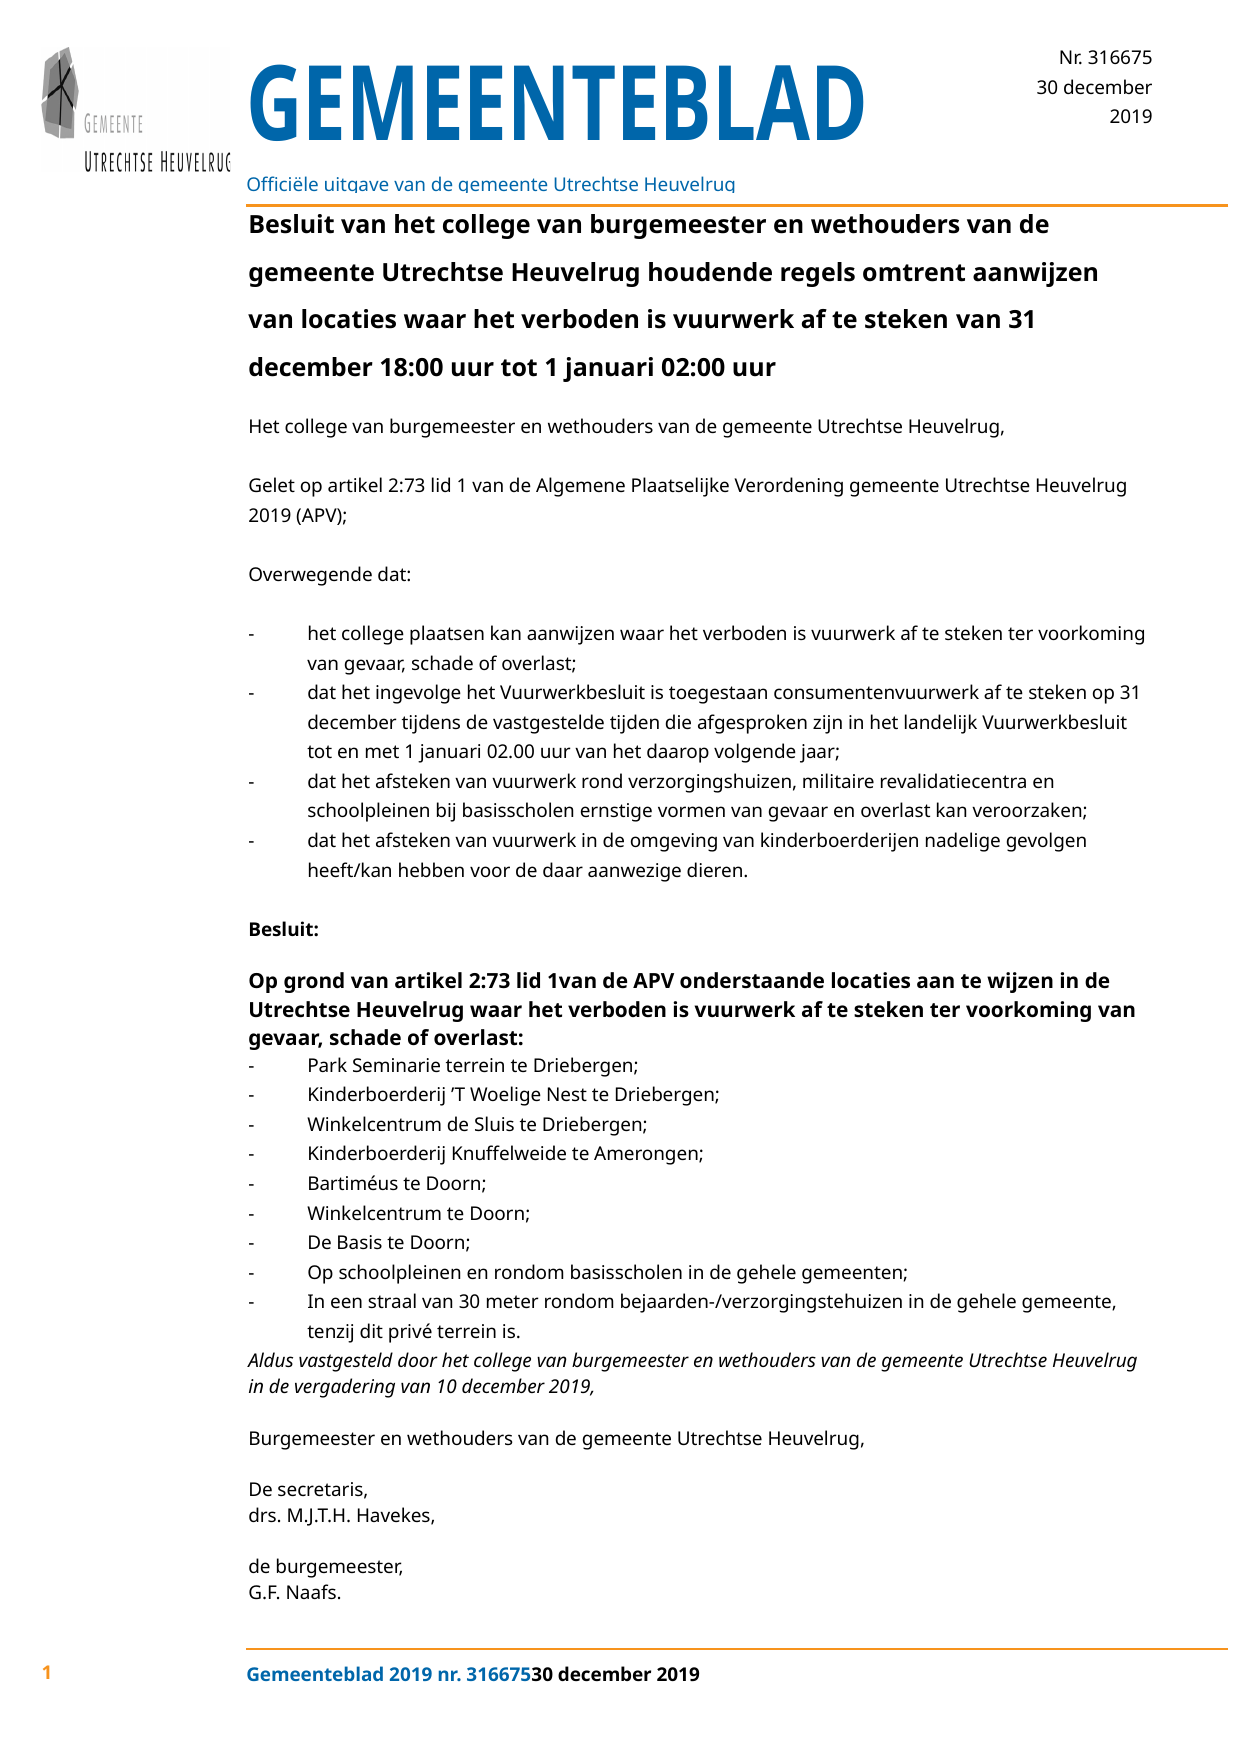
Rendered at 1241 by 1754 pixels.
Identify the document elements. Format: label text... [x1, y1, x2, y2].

text Burgemeester en wethouders van de gemeente Utrechtse Heuvelrug, [248, 1425, 1152, 1451]
text G.F. Naafs. [248, 1579, 1152, 1605]
text Het college van burgemeester en wethouders van de gemeente Utrechtse Heuvelrug, [248, 413, 1152, 439]
text Overwegende dat: [248, 561, 1152, 587]
text Gelet op artikel 2:73 lid 1 van de Algemene Plaatselijke Verordening gemeente Utrechtse Heuvelrug 2019 (APV); [248, 472, 1152, 528]
text Op grond van artikel 2:73 lid 1van de APV onderstaande locaties aan te wijzen in de Utrechtse Heuvelrug waar het verboden is vuurwerk af te steken ter voorkoming van gevaar, schade of overlast: [248, 966, 1152, 1052]
list dat het afsteken van vuurwerk rond verzorgingshuizen, militaire revalidatiecentra en schoolpleinen bij basisscholen ernstige vormen van gevaar en overlast kan veroorzaken; [248, 768, 1152, 823]
text de burgemeester, [248, 1553, 1152, 1579]
list Kinderboerderij ’T Woelige Nest te Driebergen; [248, 1081, 1152, 1107]
list In een straal van 30 meter rondom bejaarden-/verzorgingstehuizen in de gehele gemeente, tenzij dit privé terrein is. [248, 1288, 1152, 1344]
list het college plaatsen kan aanwijzen waar het verboden is vuurwerk af te steken ter voorkoming van gevaar, schade of overlast; [248, 620, 1152, 676]
list dat het ingevolge het Vuurwerkbesluit is toegestaan consumentenvuurwerk af te steken op 31 december tijdens de vastgestelde tijden die afgesproken zijn in het landelijk Vuurwerkbesluit tot en met 1 januari 02.00 uur van het daarop volgende jaar; [248, 679, 1152, 764]
list Park Seminarie terrein te Driebergen; [248, 1052, 1152, 1077]
text Besluit van het college van burgemeester en wethouders van de gemeente Utrechtse Heuvelrug houdende regels omtrent aanwijzen van locaties waar het verboden is vuurwerk af te steken van 31 december 18:00 uur tot 1 januari 02:00 uur [248, 207, 1152, 384]
list De Basis te Doorn; [248, 1229, 1152, 1255]
text De secretaris, [248, 1476, 1152, 1502]
text Aldus vastgesteld door het college van burgemeester en wethouders van de gemeente Utrechtse Heuvelrug in de vergadering van 10 december 2019, [248, 1348, 1152, 1399]
list Op schoolpleinen en rondom basisscholen in de gehele gemeenten; [248, 1259, 1152, 1284]
list dat het afsteken van vuurwerk in de omgeving van kinderboerderijen nadelige gevolgen heeft/kan hebben voor de daar aanwezige dieren. [248, 827, 1152, 883]
text Besluit: [248, 916, 1152, 942]
list Bartiméus te Doorn; [248, 1170, 1152, 1196]
list Kinderboerderij Knuffelweide te Amerongen; [248, 1141, 1152, 1166]
list Winkelcentrum te Doorn; [248, 1200, 1152, 1225]
list Winkelcentrum de Sluis te Driebergen; [248, 1111, 1152, 1137]
text drs. M.J.T.H. Havekes, [248, 1502, 1152, 1528]
picture [41, 47, 231, 172]
